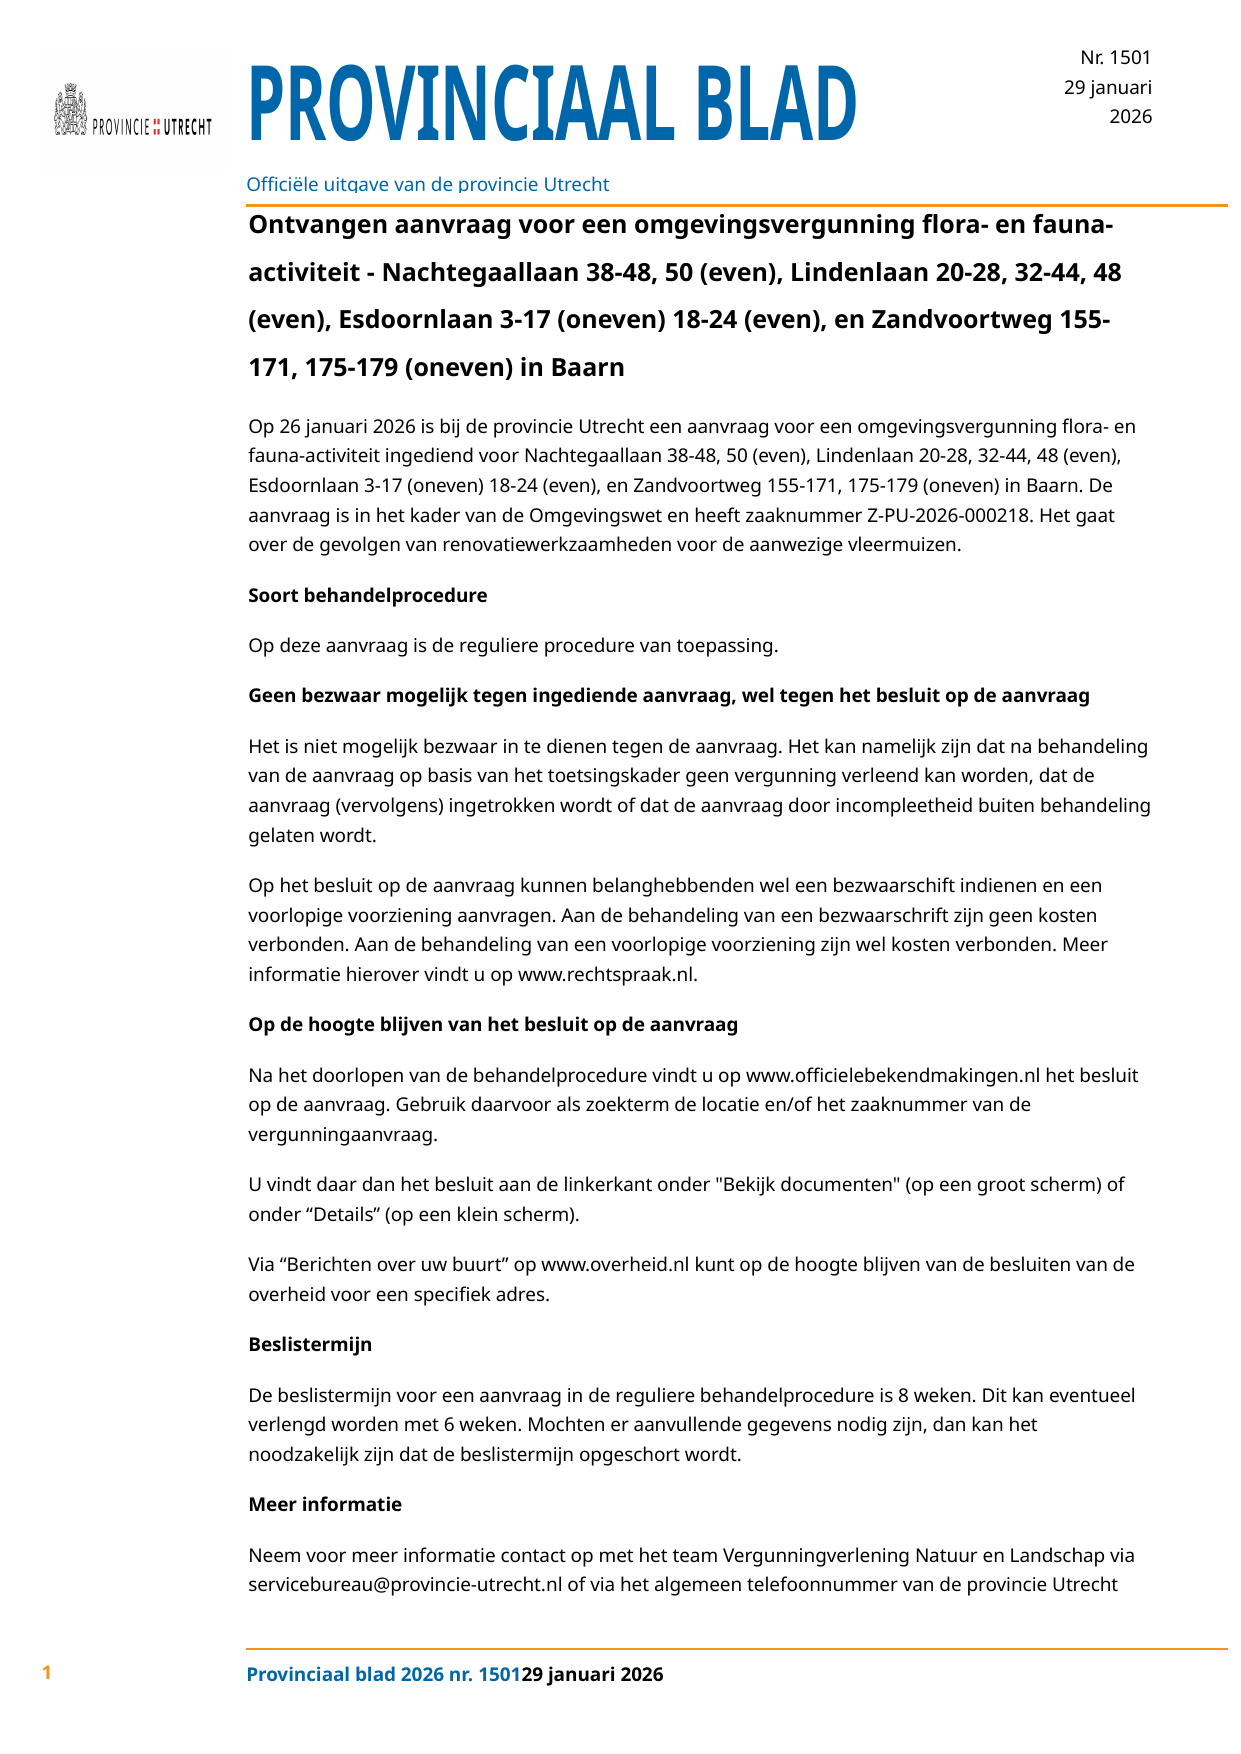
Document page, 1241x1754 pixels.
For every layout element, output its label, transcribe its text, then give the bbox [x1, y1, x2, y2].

text Het is niet mogelijk bezwaar in te dienen tegen de aanvraag. Het kan namelijk zijn dat na behandeling van de aanvraag op basis van het toetsingskader geen vergunning verleend kan worden, dat de aanvraag (vervolgens) ingetrokken wordt of dat de aanvraag door incompleetheid buiten behandeling gelaten wordt. [248, 733, 1152, 848]
text Ontvangen aanvraag voor een omgevingsvergunning flora- en fauna-activiteit - Nachtegaallaan 38-48, 50 (even), Lindenlaan 20-28, 32-44, 48 (even), Esdoornlaan 3-17 (oneven) 18-24 (even), en Zandvoortweg 155-171, 175-179 (oneven) in Baarn [248, 207, 1152, 384]
text Beslistermijn [248, 1331, 1152, 1357]
text Op deze aanvraag is de reguliere procedure van toepassing. [248, 632, 1152, 658]
text Op het besluit op de aanvraag kunnen belanghebbenden wel een bezwaarschift indienen en een voorlopige voorziening aanvragen. Aan de behandeling van een bezwaarschrift zijn geen kosten verbonden. Aan de behandeling van een voorlopige voorziening zijn wel kosten verbonden. Meer informatie hierover vindt u op www.rechtspraak.nl. [248, 872, 1152, 987]
text Neem voor meer informatie contact op met het team Vergunningverlening Natuur en Landschap via servicebureau@provincie-utrecht.nl of via het algemeen telefoonnummer van de provincie Utrecht [248, 1542, 1152, 1597]
text U vindt daar dan het besluit aan de linkerkant onder "Bekijk documenten" (op een groot scherm) of onder “Details” (op een klein scherm). [248, 1171, 1152, 1227]
text Geen bezwaar mogelijk tegen ingediende aanvraag, wel tegen het besluit op de aanvraag [248, 683, 1152, 708]
text Na het doorlopen van de behandelprocedure vindt u op www.officielebekendmakingen.nl het besluit op de aanvraag. Gebruik daarvoor als zoekterm de locatie en/of het zaaknummer van de vergunningaanvraag. [248, 1062, 1152, 1147]
picture [41, 47, 231, 172]
text Op 26 januari 2026 is bij de provincie Utrecht een aanvraag voor een omgevingsvergunning flora- en fauna-activiteit ingediend voor Nachtegaallaan 38-48, 50 (even), Lindenlaan 20-28, 32-44, 48 (even), Esdoornlaan 3-17 (oneven) 18-24 (even), en Zandvoortweg 155-171, 175-179 (oneven) in Baarn. De aanvraag is in het kader van de Omgevingswet en heeft zaaknummer Z-PU-2026-000218. Het gaat over de gevolgen van renovatiewerkzaamheden voor de aanwezige vleermuizen. [248, 413, 1152, 557]
text Soort behandelprocedure [248, 582, 1152, 608]
text Meer informatie [248, 1491, 1152, 1517]
text De beslistermijn voor een aanvraag in de reguliere behandelprocedure is 8 weken. Dit kan eventueel verlengd worden met 6 weken. Mochten er aanvullende gegevens nodig zijn, dan kan het noodzakelijk zijn dat de beslistermijn opgeschort wordt. [248, 1382, 1152, 1467]
text Via “Berichten over uw buurt” op www.overheid.nl kunt op de hoogte blijven van de besluiten van de overheid voor een specifiek adres. [248, 1251, 1152, 1307]
text Op de hoogte blijven van het besluit op de aanvraag [248, 1011, 1152, 1037]
